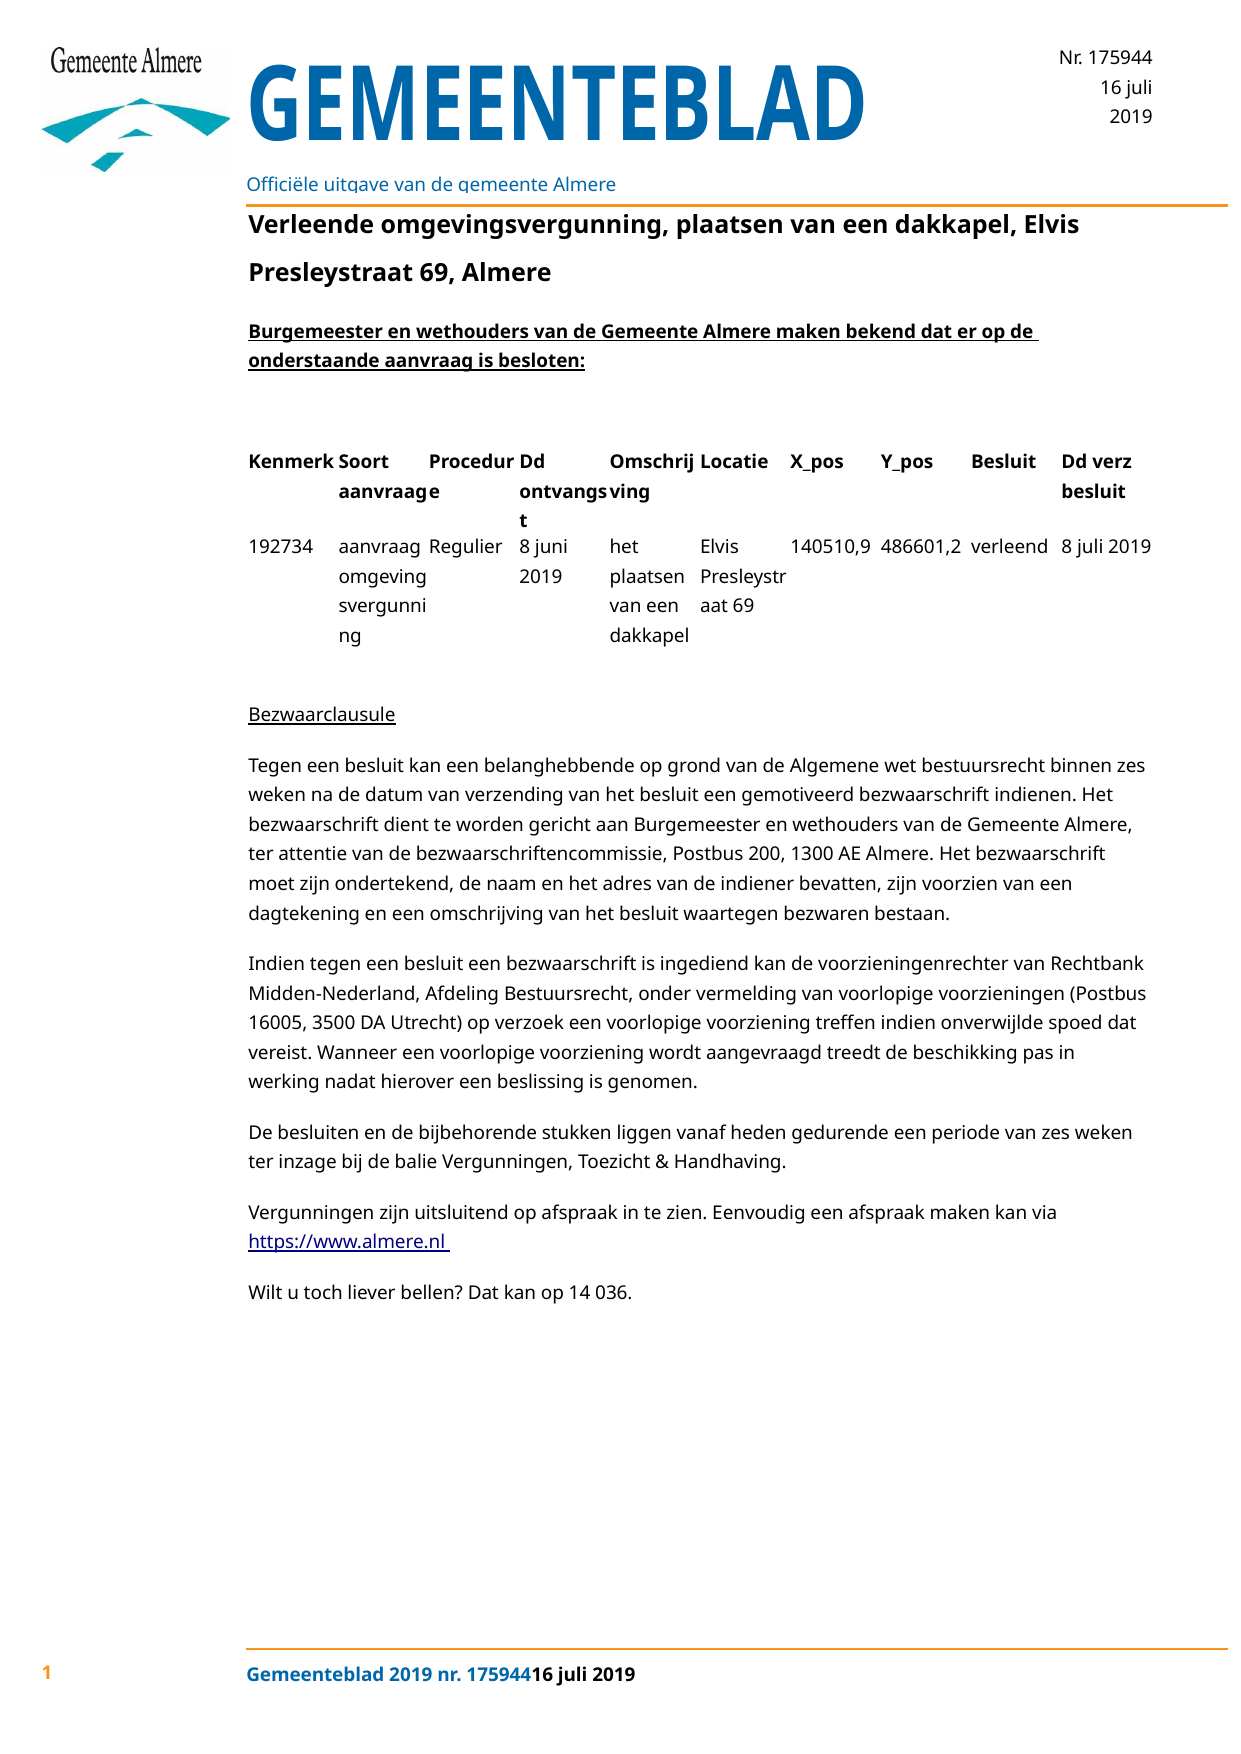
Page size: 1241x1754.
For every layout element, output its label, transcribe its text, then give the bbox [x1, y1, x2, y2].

table_header Dd ontvangst [519, 449, 609, 533]
table_header Y_pos [881, 449, 971, 533]
table_header Besluit [971, 449, 1061, 533]
table_cell 486601,2 [881, 533, 971, 648]
text Indien tegen een besluit een bezwaarschrift is ingediend kan de voorzieningenrechter van Rechtbank Midden-Nederland, Afdeling Bestuursrecht, onder vermelding van voorlopige voorzieningen (Postbus 16005, 3500 DA Utrecht) op verzoek een voorlopige voorziening treffen indien onverwijlde spoed dat vereist. Wanneer een voorlopige voorziening wordt aangevraagd treedt de beschikking pas in werking nadat hierover een beslissing is genomen. [248, 950, 1152, 1094]
text De besluiten en de bijbehorende stukken liggen vanaf heden gedurende een periode van zes weken ter inzage bij de balie Vergunningen, Toezicht & Handhaving. [248, 1119, 1152, 1174]
table_cell Elvis Presleystraat 69 [700, 533, 790, 648]
picture [41, 47, 231, 172]
text Wilt u toch liever bellen? Dat kan op 14 036. [248, 1279, 1152, 1305]
table_cell het plaatsen van een dakkapel [609, 533, 700, 648]
table_header Kenmerk [248, 449, 338, 533]
table_cell 192734 [248, 533, 338, 648]
table_header Procedure [429, 449, 519, 533]
text Tegen een besluit kan een belanghebbende op grond van de Algemene wet bestuursrecht binnen zes weken na de datum van verzending van het besluit een gemotiveerd bezwaarschrift indienen. Het bezwaarschrift dient te worden gericht aan Burgemeester en wethouders van de Gemeente Almere, ter attentie van de bezwaarschriftencommissie, Postbus 200, 1300 AE Almere. Het bezwaarschrift moet zijn ondertekend, de naam en het adres van de indiener bevatten, zijn voorzien van een dagtekening en een omschrijving van het besluit waartegen bezwaren bestaan. [248, 752, 1152, 926]
table_cell Regulier [429, 533, 519, 648]
table_cell 8 juli 2019 [1061, 533, 1152, 648]
text Bezwaarclausule [248, 701, 1152, 727]
table_header Dd verz besluit [1061, 449, 1152, 533]
table_cell aanvraag omgevingsvergunning [338, 533, 429, 648]
table_cell verleend [971, 533, 1061, 648]
table_cell 140510,9 [790, 533, 881, 648]
table_cell 8 juni 2019 [519, 533, 609, 648]
table_header Locatie [700, 449, 790, 533]
text Burgemeester en wethouders van de Gemeente Almere maken bekend dat er op de onderstaande aanvraag is besloten: [248, 318, 1152, 373]
text Verleende omgevingsvergunning, plaatsen van een dakkapel, Elvis Presleystraat 69, Almere [248, 207, 1152, 288]
table_header Omschrijving [609, 449, 700, 533]
text Vergunningen zijn uitsluitend op afspraak in te zien. Eenvoudig een afspraak maken kan via https://www.almere.nl [248, 1199, 1152, 1254]
table_header X_pos [790, 449, 881, 533]
table_header Soort aanvraag [338, 449, 429, 533]
